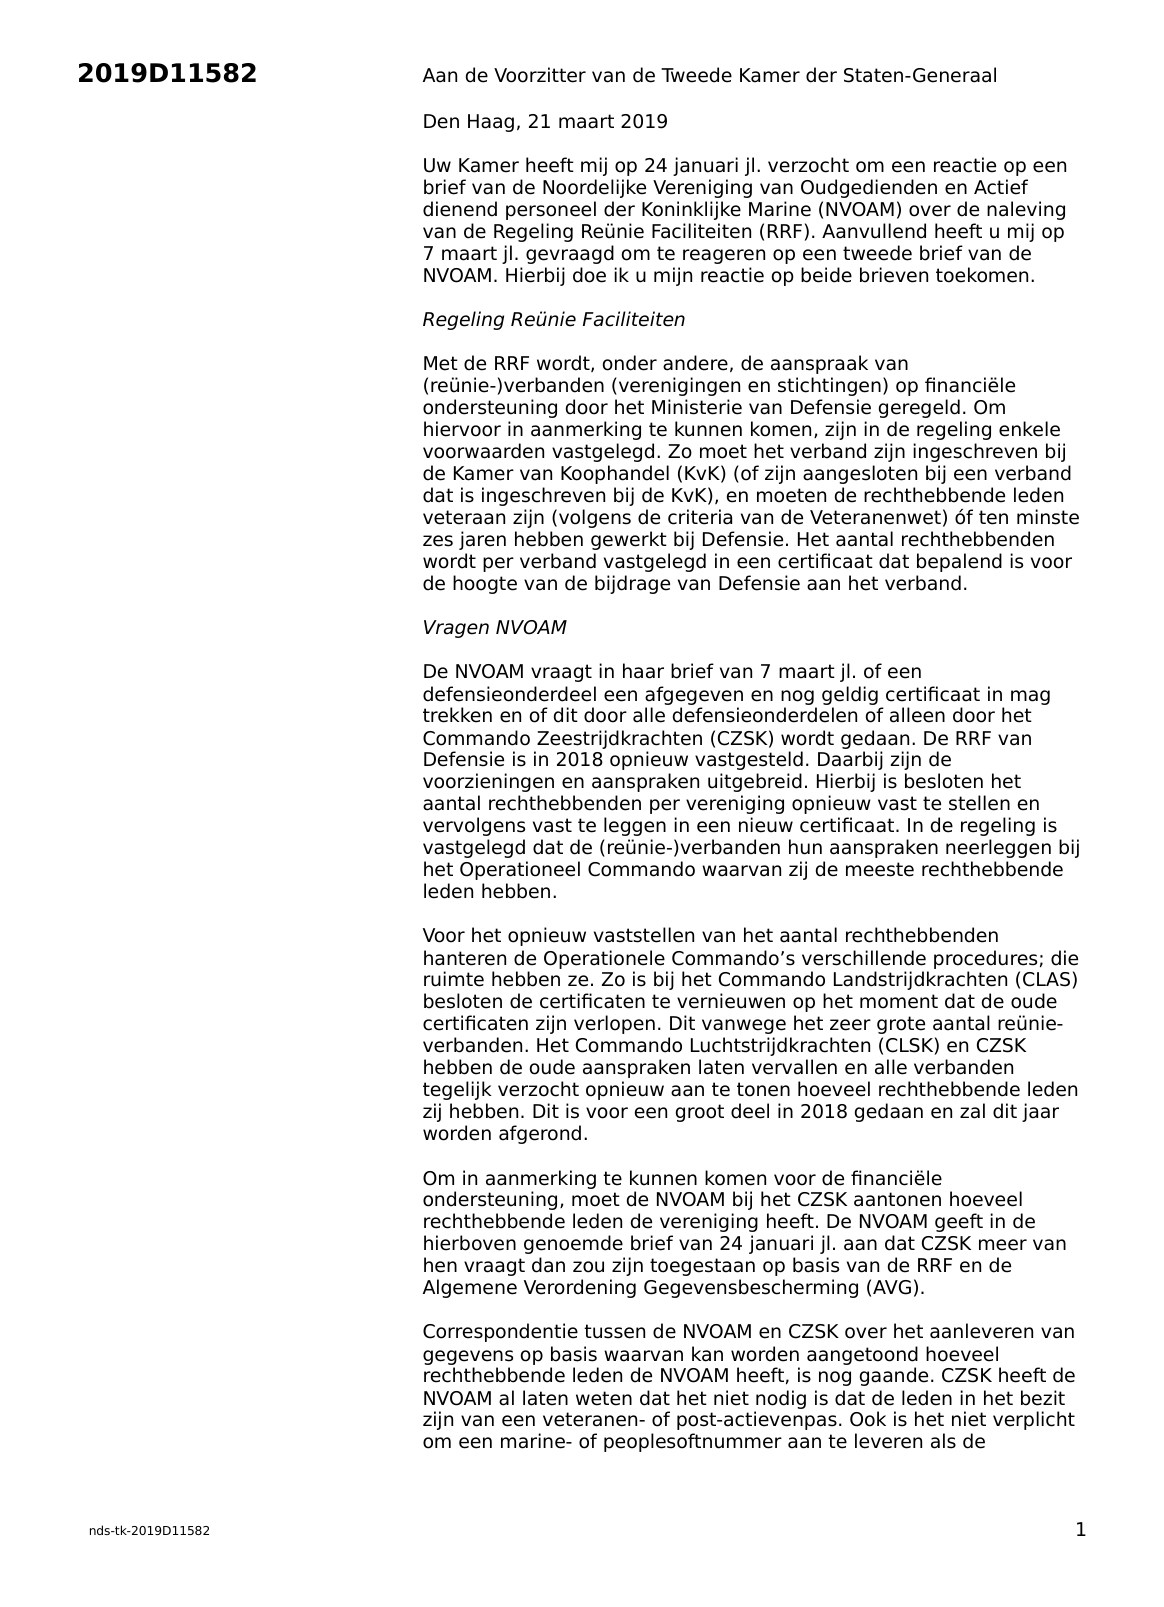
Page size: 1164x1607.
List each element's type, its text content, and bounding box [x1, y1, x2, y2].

text Uw Kamer heeft mij op 24 januari jl. verzocht om een reactie op een brief van de Noordelijke Vereniging van Oudgedienden en Actief dienend personeel der Koninklijke Marine (NVOAM) over de naleving van de Regeling Reünie Faciliteiten (RRF). Aanvullend heeft u mij op 7 maart jl. gevraagd om te reageren op een tweede brief van de NVOAM. Hierbij doe ik u mijn reactie op beide brieven toekomen. [422, 155, 1087, 287]
text Correspondentie tussen de NVOAM en CZSK over het aanleveren van gegevens op basis waarvan kan worden aangetoond hoeveel rechthebbende leden de NVOAM heeft, is nog gaande. CZSK heeft de NVOAM al laten weten dat het niet nodig is dat de leden in het bezit zijn van een veteranen- of post-actievenpas. Ook is het niet verplicht om een marine- of peoplesoftnummer aan te leveren als de [422, 1321, 1087, 1453]
subtitle Vragen NVOAM [422, 617, 1087, 639]
text Voor het opnieuw vaststellen van het aantal rechthebbenden hanteren de Operationele Commando’s verschillende procedures; die ruimte hebben ze. Zo is bij het Commando Landstrijdkrachten (CLAS) besloten de certificaten te vernieuwen op het moment dat de oude certificaten zijn verlopen. Dit vanwege het zeer grote aantal reünie-verbanden. Het Commando Luchtstrijdkrachten (CLSK) en CZSK hebben de oude aanspraken laten vervallen en alle verbanden tegelijk verzocht opnieuw aan te tonen hoeveel rechthebbende leden zij hebben. Dit is voor een groot deel in 2018 gedaan en zal dit jaar worden afgerond. [422, 925, 1087, 1145]
text De NVOAM vraagt in haar brief van 7 maart jl. of een defensieonderdeel een afgegeven en nog geldig certificaat in mag trekken en of dit door alle defensieonderdelen of alleen door het Commando Zeestrijdkrachten (CZSK) wordt gedaan. De RRF van Defensie is in 2018 opnieuw vastgesteld. Daarbij zijn de voorzieningen en aanspraken uitgebreid. Hierbij is besloten het aantal rechthebbenden per vereniging opnieuw vast te stellen en vervolgens vast te leggen in een nieuw certificaat. In de regeling is vastgelegd dat de (reünie-)verbanden hun aanspraken neerleggen bij het Operationeel Commando waarvan zij de meeste rechthebbende leden hebben. [422, 661, 1087, 903]
text nds-tk-2019D11582 [88, 1524, 323, 1538]
text Den Haag, 21 maart 2019 [422, 111, 1087, 133]
text Om in aanmerking te kunnen komen voor de financiële ondersteuning, moet de NVOAM bij het CZSK aantonen hoeveel rechthebbende leden de vereniging heeft. De NVOAM geeft in de hierboven genoemde brief van 24 januari jl. aan dat CZSK meer van hen vraagt dan zou zijn toegestaan op basis van de RRF en de Algemene Verordening Gegevensbescherming (AVG). [422, 1167, 1087, 1299]
subtitle Regeling Reünie Faciliteiten [422, 309, 1087, 331]
text 2019D11582 Aan de Voorzitter van de Tweede Kamer der Staten-Generaal [77, 59, 1087, 89]
text Met de RRF wordt, onder andere, de aanspraak van (reünie-)verbanden (verenigingen en stichtingen) op financiële ondersteuning door het Ministerie van Defensie geregeld. Om hiervoor in aanmerking te kunnen komen, zijn in de regeling enkele voorwaarden vastgelegd. Zo moet het verband zijn ingeschreven bij de Kamer van Koophandel (KvK) (of zijn aangesloten bij een verband dat is ingeschreven bij de KvK), en moeten de rechthebbende leden veteraan zijn (volgens de criteria van de Veteranenwet) óf ten minste zes jaren hebben gewerkt bij Defensie. Het aantal rechthebbenden wordt per verband vastgelegd in een certificaat dat bepalend is voor de hoogte van de bijdrage van Defensie aan het verband. [422, 353, 1087, 595]
